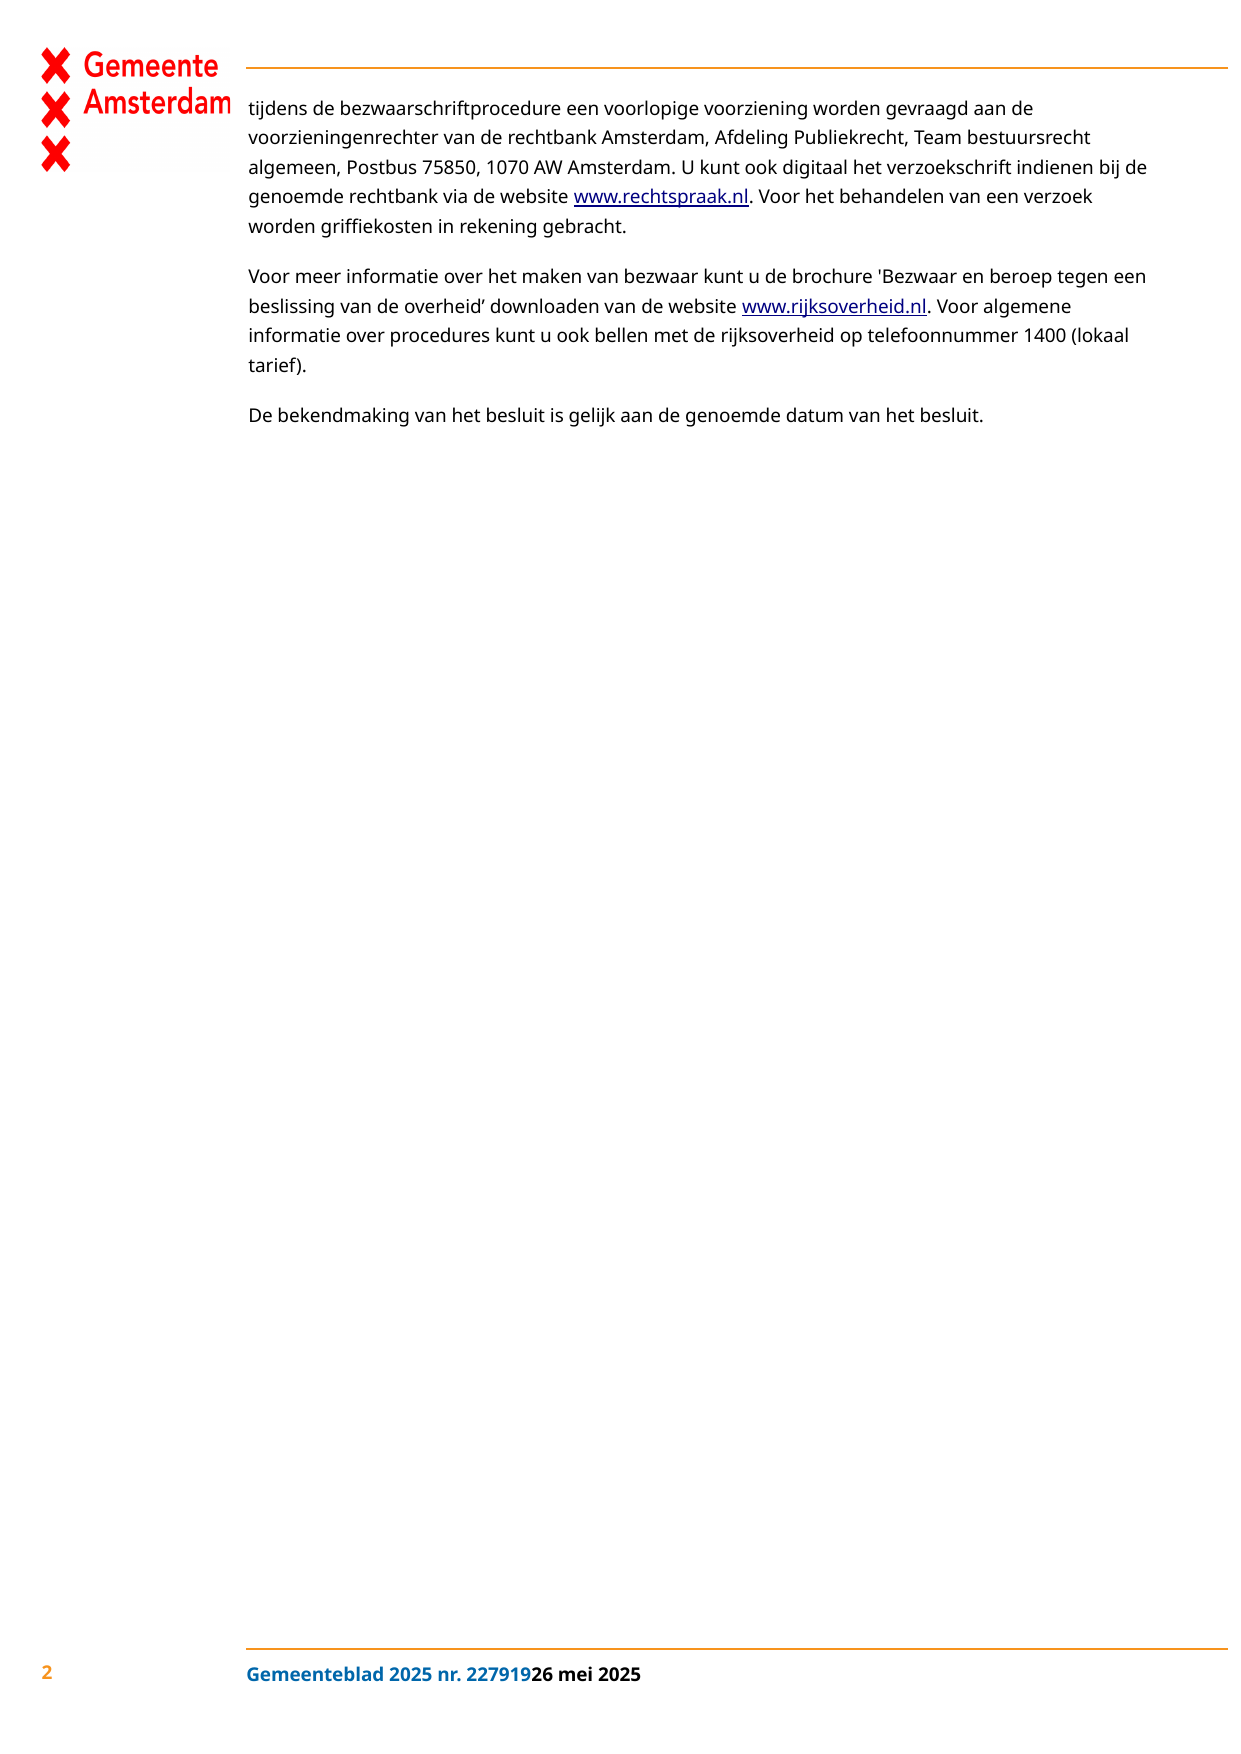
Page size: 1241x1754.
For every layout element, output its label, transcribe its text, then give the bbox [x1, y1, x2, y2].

picture [41, 47, 231, 172]
text tijdens de bezwaarschriftprocedure een voorlopige voorziening worden gevraagd aan de voorzieningenrechter van de rechtbank Amsterdam, Afdeling Publiekrecht, Team bestuursrecht algemeen, Postbus 75850, 1070 AW Amsterdam. U kunt ook digitaal het verzoekschrift indienen bij de genoemde rechtbank via de website www.rechtspraak.nl. Voor het behandelen van een verzoek worden griffiekosten in rekening gebracht. [248, 95, 1152, 239]
text De bekendmaking van het besluit is gelijk aan de genoemde datum van het besluit. [248, 403, 1152, 428]
text Voor meer informatie over het maken van bezwaar kunt u de brochure 'Bezwaar en beroep tegen een beslissing van de overheid’ downloaden van de website www.rijksoverheid.nl. Voor algemene informatie over procedures kunt u ook bellen met de rijksoverheid op telefoonnummer 1400 (lokaal tarief). [248, 263, 1152, 378]
